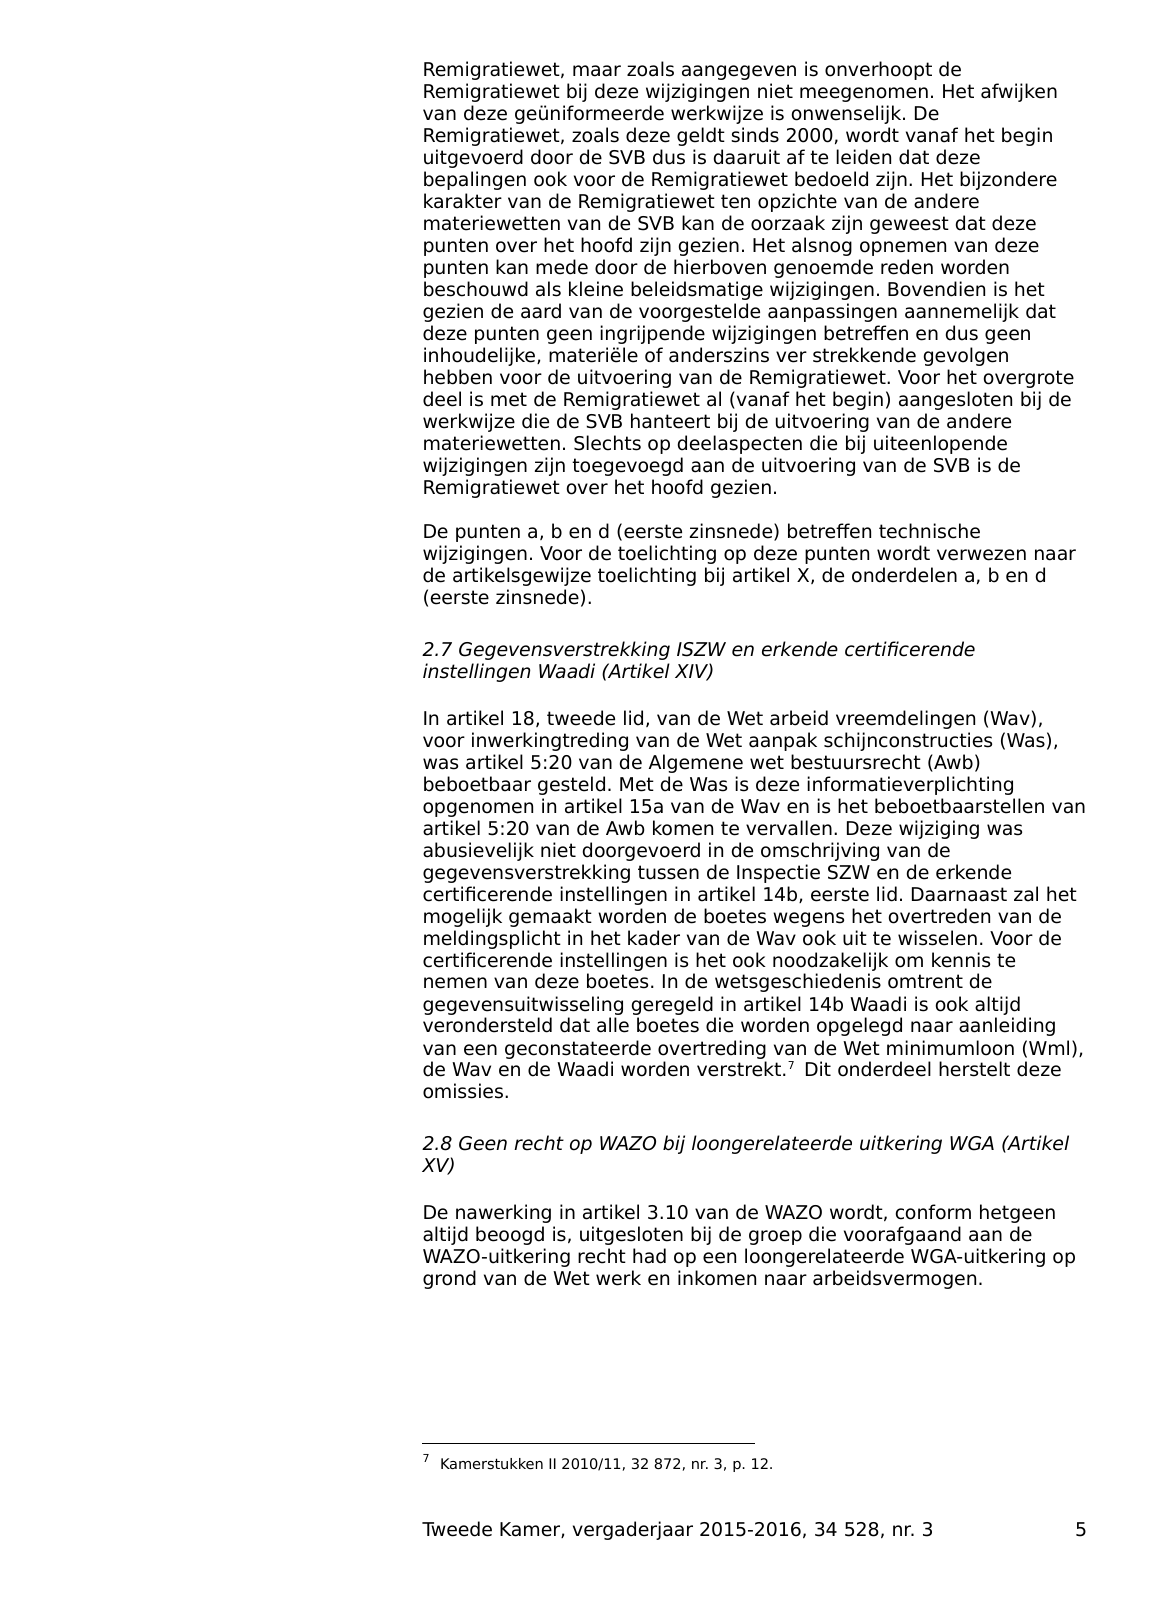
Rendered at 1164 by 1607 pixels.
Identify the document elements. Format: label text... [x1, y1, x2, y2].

subtitle 2.7 Gegevensverstrekking ISZW en erkende certificerende instellingen Waadi (Artikel XIV) [422, 639, 1087, 683]
text Remigratiewet, maar zoals aangegeven is onverhoopt de Remigratiewet bij deze wijzigingen niet meegenomen. Het afwijken van deze geüniformeerde werkwijze is onwenselijk. De Remigratiewet, zoals deze geldt sinds 2000, wordt vanaf het begin uitgevoerd door de SVB dus is daaruit af te leiden dat deze bepalingen ook voor de Remigratiewet bedoeld zijn. Het bijzondere karakter van de Remigratiewet ten opzichte van de andere materiewetten van de SVB kan de oorzaak zijn geweest dat deze punten over het hoofd zijn gezien. Het alsnog opnemen van deze punten kan mede door de hierboven genoemde reden worden beschouwd als kleine beleidsmatige wijzigingen. Bovendien is het gezien de aard van de voorgestelde aanpassingen aannemelijk dat deze punten geen ingrijpende wijzigingen betreffen en dus geen inhoudelijke, materiële of anderszins ver strekkende gevolgen hebben voor de uitvoering van de Remigratiewet. Voor het overgrote deel is met de Remigratiewet al (vanaf het begin) aangesloten bij de werkwijze die de SVB hanteert bij de uitvoering van de andere materiewetten. Slechts op deelaspecten die bij uiteenlopende wijzigingen zijn toegevoegd aan de uitvoering van de SVB is de Remigratiewet over het hoofd gezien. [422, 59, 1087, 499]
subtitle 2.8 Geen recht op WAZO bij loongerelateerde uitkering WGA (Artikel XV) [422, 1133, 1087, 1177]
text Kamerstukken II 2010/11, 32 872, nr. 3, p. 12. [422, 1452, 1087, 1474]
text De nawerking in artikel 3.10 van de WAZO wordt, conform hetgeen altijd beoogd is, uitgesloten bij de groep die voorafgaand aan de WAZO-uitkering recht had op een loongerelateerde WGA-uitkering op grond van de Wet werk en inkomen naar arbeidsvermogen. [422, 1202, 1087, 1290]
text In artikel 18, tweede lid, van de Wet arbeid vreemdelingen (Wav), voor inwerkingtreding van de Wet aanpak schijnconstructies (Was), was artikel 5:20 van de Algemene wet bestuursrecht (Awb) beboetbaar gesteld. Met de Was is deze informatieverplichting opgenomen in artikel 15a van de Wav en is het beboetbaarstellen van artikel 5:20 van de Awb komen te vervallen. Deze wijziging was abusievelijk niet doorgevoerd in de omschrijving van de gegevensverstrekking tussen de Inspectie SZW en de erkende certificerende instellingen in artikel 14b, eerste lid. Daarnaast zal het mogelijk gemaakt worden de boetes wegens het overtreden van de meldingsplicht in het kader van de Wav ook uit te wisselen. Voor de certificerende instellingen is het ook noodzakelijk om kennis te nemen van deze boetes. In de wetsgeschiedenis omtrent de gegevensuitwisseling geregeld in artikel 14b Waadi is ook altijd verondersteld dat alle boetes die worden opgelegd naar aanleiding van een geconstateerde overtreding van de Wet minimumloon (Wml), de Wav en de Waadi worden verstrekt. Dit onderdeel herstelt deze omissies. [422, 708, 1087, 1103]
text De punten a, b en d (eerste zinsnede) betreffen technische wijzigingen. Voor de toelichting op deze punten wordt verwezen naar de artikelsgewijze toelichting bij artikel X, de onderdelen a, b en d (eerste zinsnede). [422, 521, 1087, 609]
